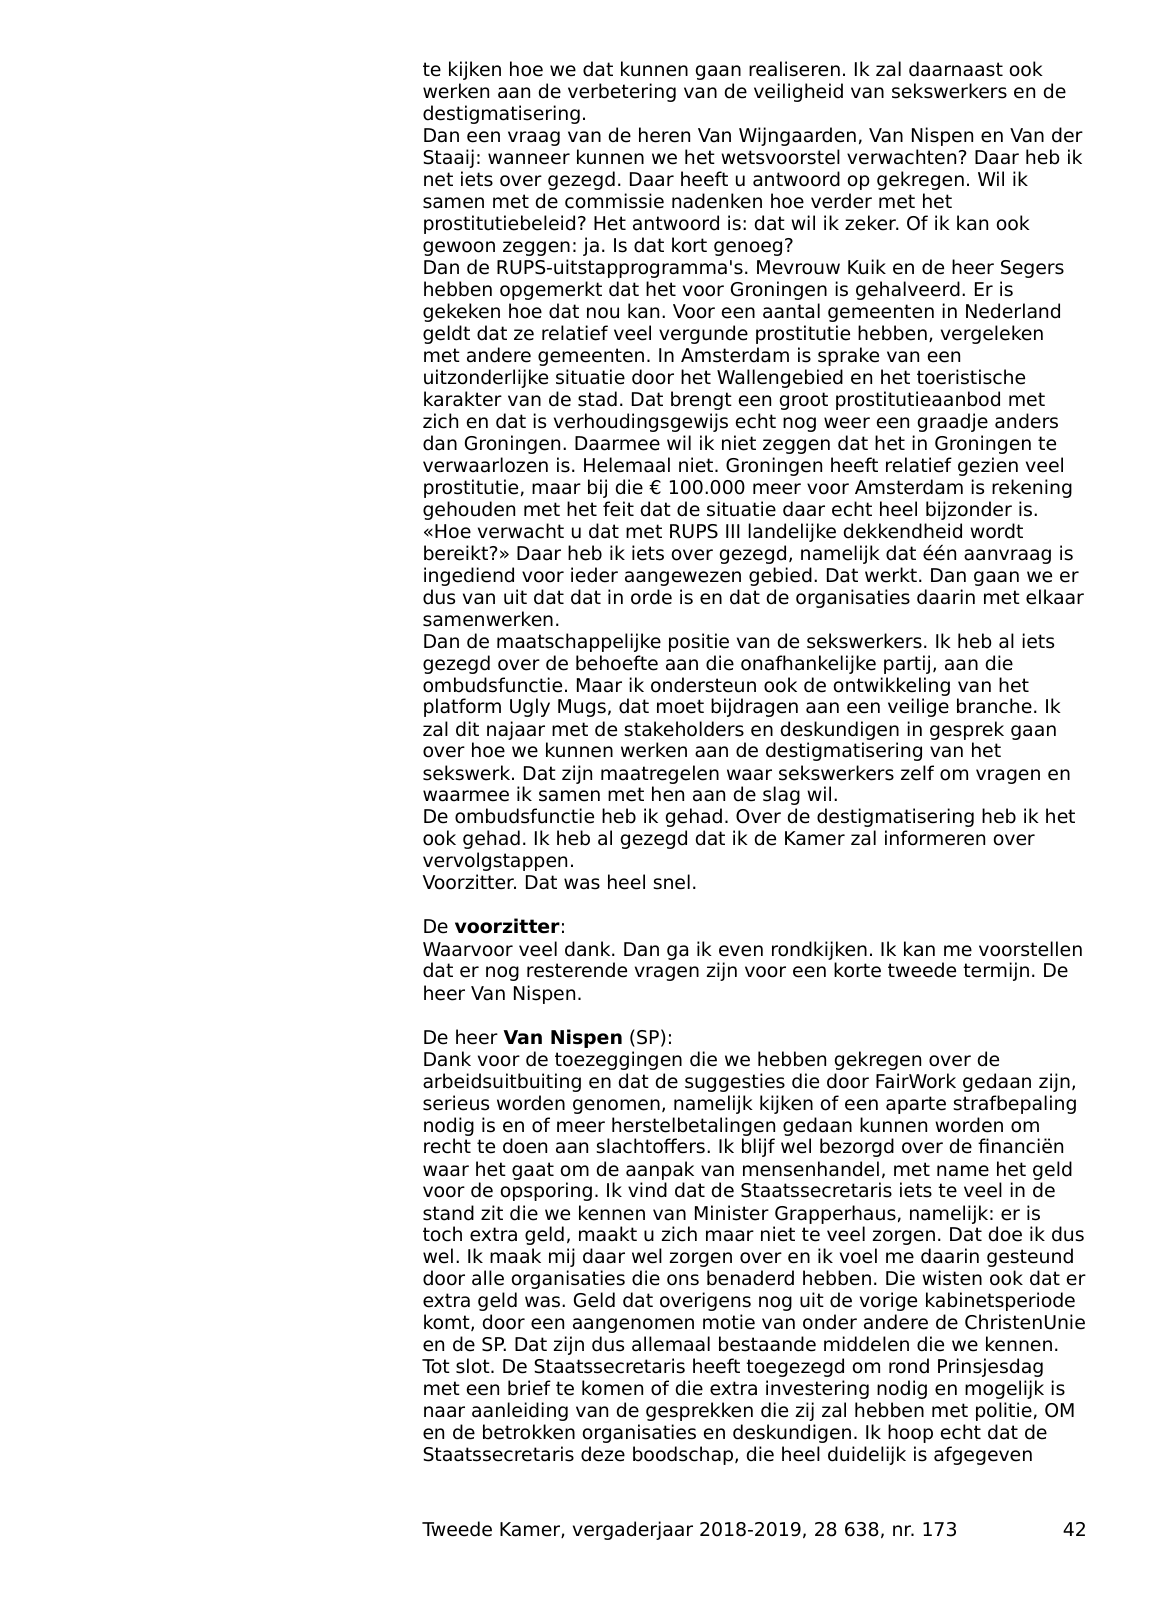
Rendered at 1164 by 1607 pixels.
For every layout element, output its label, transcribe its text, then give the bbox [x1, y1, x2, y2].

text Waarvoor veel dank. Dan ga ik even rondkijken. Ik kan me voorstellen dat er nog resterende vragen zijn voor een korte tweede termijn. De heer Van Nispen. [422, 938, 1087, 1004]
text Dan de RUPS-uitstapprogramma's. Mevrouw Kuik en de heer Segers hebben opgemerkt dat het voor Groningen is gehalveerd. Er is gekeken hoe dat nou kan. Voor een aantal gemeenten in Nederland geldt dat ze relatief veel vergunde prostitutie hebben, vergeleken met andere gemeenten. In Amsterdam is sprake van een uitzonderlijke situatie door het Wallengebied en het toeristische karakter van de stad. Dat brengt een groot prostitutieaanbod met zich en dat is verhoudingsgewijs echt nog weer een graadje anders dan Groningen. Daarmee wil ik niet zeggen dat het in Groningen te verwaarlozen is. Helemaal niet. Groningen heeft relatief gezien veel prostitutie, maar bij die € 100.000 meer voor Amsterdam is rekening gehouden met het feit dat de situatie daar echt heel bijzonder is. [422, 257, 1087, 521]
text Dank voor de toezeggingen die we hebben gekregen over de arbeidsuitbuiting en dat de suggesties die door FairWork gedaan zijn, serieus worden genomen, namelijk kijken of een aparte strafbepaling nodig is en of meer herstelbetalingen gedaan kunnen worden om recht te doen aan slachtoffers. Ik blijf wel bezorgd over de financiën waar het gaat om de aanpak van mensenhandel, met name het geld voor de opsporing. Ik vind dat de Staatssecretaris iets te veel in de stand zit die we kennen van Minister Grapperhaus, namelijk: er is toch extra geld, maakt u zich maar niet te veel zorgen. Dat doe ik dus wel. Ik maak mij daar wel zorgen over en ik voel me daarin gesteund door alle organisaties die ons benaderd hebben. Die wisten ook dat er extra geld was. Geld dat overigens nog uit de vorige kabinetsperiode komt, door een aangenomen motie van onder andere de ChristenUnie en de SP. Dat zijn dus allemaal bestaande middelen die we kennen. [422, 1048, 1087, 1356]
text Dan de maatschappelijke positie van de sekswerkers. Ik heb al iets gezegd over de behoefte aan die onafhankelijke partij, aan die ombudsfunctie. Maar ik ondersteun ook de ontwikkeling van het platform Ugly Mugs, dat moet bijdragen aan een veilige branche. Ik zal dit najaar met de stakeholders en deskundigen in gesprek gaan over hoe we kunnen werken aan de destigmatisering van het sekswerk. Dat zijn maatregelen waar sekswerkers zelf om vragen en waarmee ik samen met hen aan de slag wil. [422, 631, 1087, 806]
text Voorzitter. Dat was heel snel. [422, 872, 1087, 894]
text «Hoe verwacht u dat met RUPS III landelijke dekkendheid wordt bereikt?» Daar heb ik iets over gezegd, namelijk dat één aanvraag is ingediend voor ieder aangewezen gebied. Dat werkt. Dan gaan we er dus van uit dat dat in orde is en dat de organisaties daarin met elkaar samenwerken. [422, 521, 1087, 631]
text De voorzitter: [422, 916, 1087, 938]
text Dan een vraag van de heren Van Wijngaarden, Van Nispen en Van der Staaij: wanneer kunnen we het wetsvoorstel verwachten? Daar heb ik net iets over gezegd. Daar heeft u antwoord op gekregen. Wil ik samen met de commissie nadenken hoe verder met het prostitutiebeleid? Het antwoord is: dat wil ik zeker. Of ik kan ook gewoon zeggen: ja. Is dat kort genoeg? [422, 125, 1087, 257]
text De heer Van Nispen (SP): [422, 1027, 1087, 1048]
text De ombudsfunctie heb ik gehad. Over de destigmatisering heb ik het ook gehad. Ik heb al gezegd dat ik de Kamer zal informeren over vervolgstappen. [422, 806, 1087, 872]
text te kijken hoe we dat kunnen gaan realiseren. Ik zal daarnaast ook werken aan de verbetering van de veiligheid van sekswerkers en de destigmatisering. [422, 59, 1087, 125]
text Tot slot. De Staatssecretaris heeft toegezegd om rond Prinsjesdag met een brief te komen of die extra investering nodig en mogelijk is naar aanleiding van de gesprekken die zij zal hebben met politie, OM en de betrokken organisaties en deskundigen. Ik hoop echt dat de Staatssecretaris deze boodschap, die heel duidelijk is afgegeven [422, 1356, 1087, 1466]
